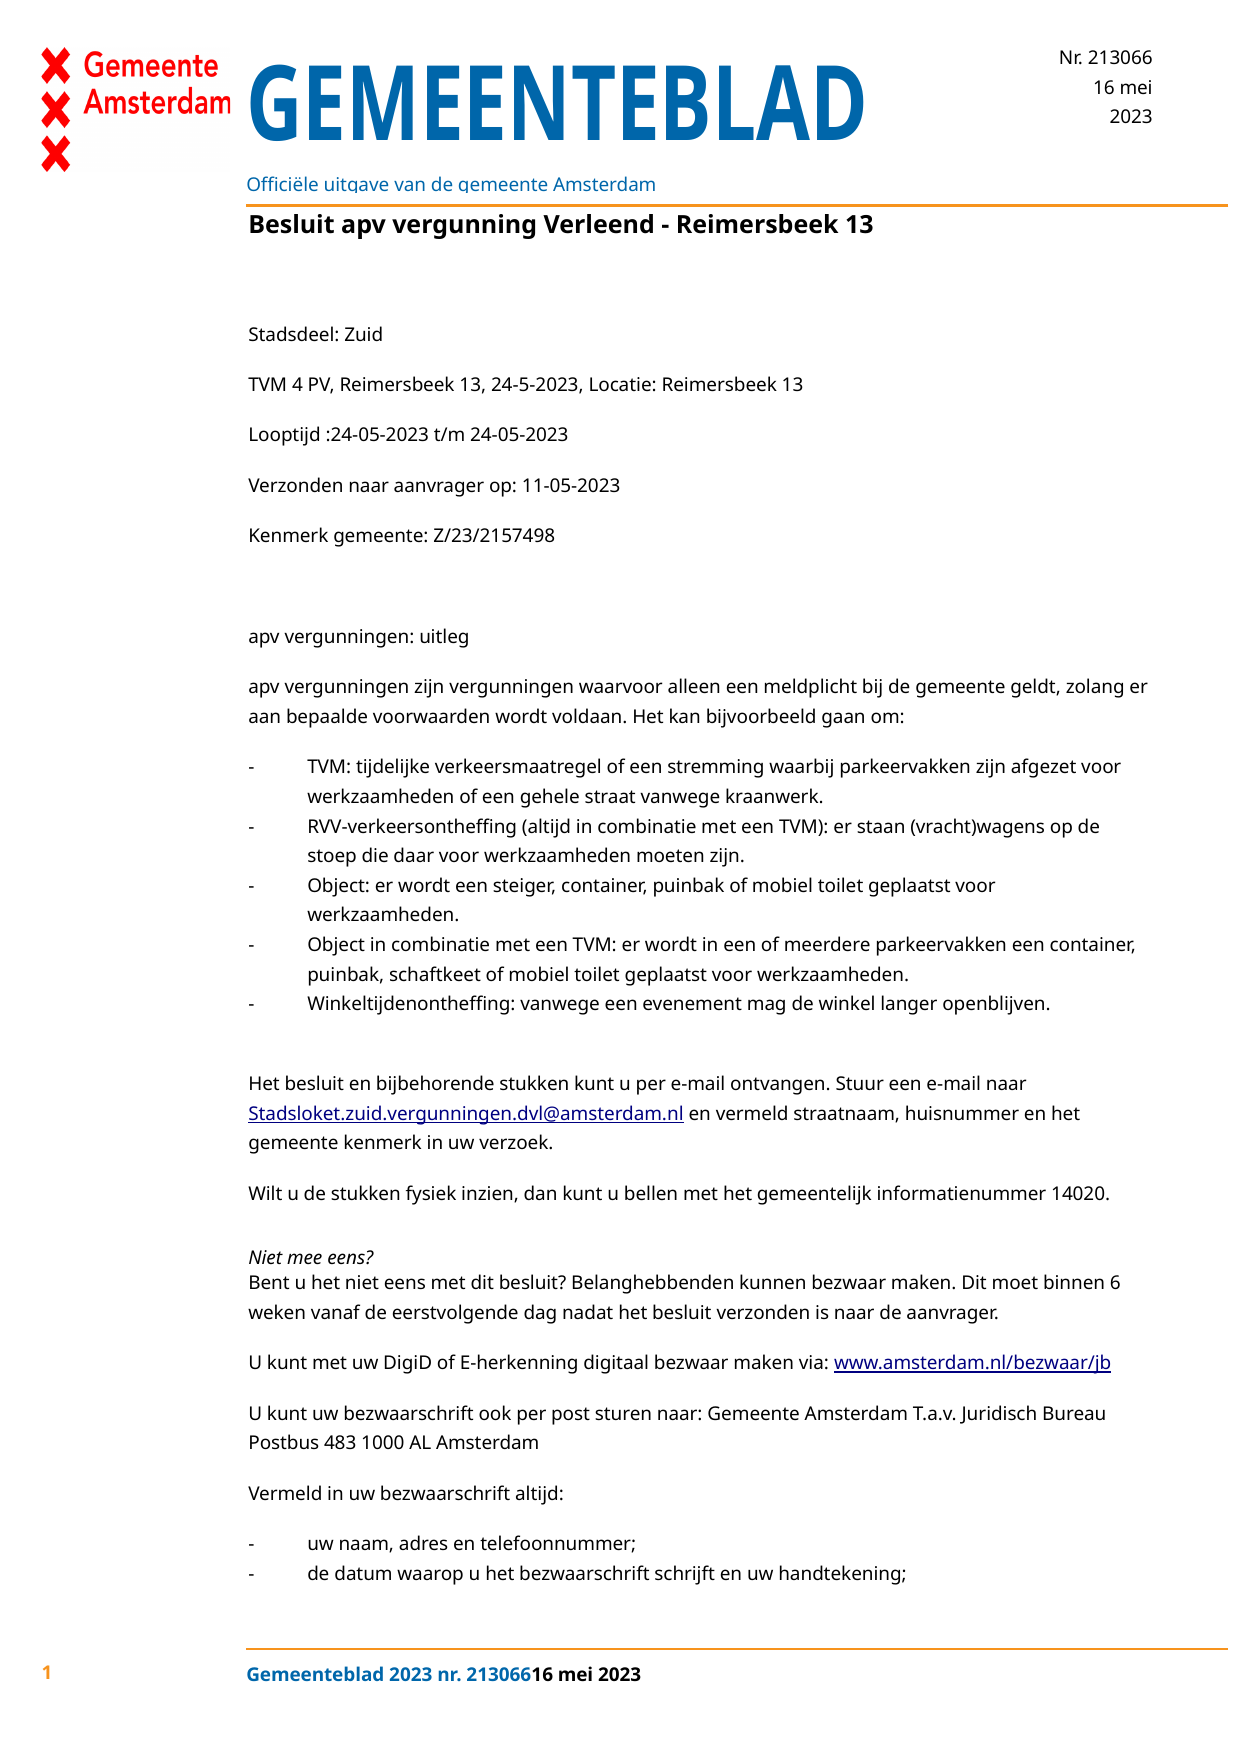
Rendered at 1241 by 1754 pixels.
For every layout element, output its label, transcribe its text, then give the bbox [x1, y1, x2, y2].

text TVM 4 PV, Reimersbeek 13, 24-5-2023, Locatie: Reimersbeek 13 [248, 371, 1152, 397]
list Object: er wordt een steiger, container, puinbak of mobiel toilet geplaatst voor werkzaamheden. [248, 872, 1152, 927]
text Vermeld in uw bezwaarschrift altijd: [248, 1480, 1152, 1506]
text U kunt met uw DigiD of E-herkenning digitaal bezwaar maken via: www.amsterdam.nl/bezwaar/jb [248, 1349, 1152, 1375]
list TVM: tijdelijke verkeersmaatregel of een stremming waarbij parkeervakken zijn afgezet voor werkzaamheden of een gehele straat vanwege kraanwerk. [248, 754, 1152, 809]
text Verzonden naar aanvrager op: 11-05-2023 [248, 472, 1152, 498]
text Looptijd :24-05-2023 t/m 24-05-2023 [248, 422, 1152, 447]
text Besluit apv vergunning Verleend - Reimersbeek 13 [248, 207, 1152, 241]
text Wilt u de stukken fysiek inzien, dan kunt u bellen met het gemeentelijk informatienummer 14020. [248, 1180, 1152, 1206]
text Niet mee eens? [248, 1244, 1152, 1269]
text Kenmerk gemeente: Z/23/2157498 [248, 522, 1152, 548]
text apv vergunningen zijn vergunningen waarvoor alleen een meldplicht bij de gemeente geldt, zolang er aan bepaalde voorwaarden wordt voldaan. Het kan bijvoorbeeld gaan om: [248, 674, 1152, 729]
list RVV-verkeersontheffing (altijd in combinatie met een TVM): er staan (vracht)wagens op de stoep die daar voor werkzaamheden moeten zijn. [248, 813, 1152, 868]
list Object in combinatie met een TVM: er wordt in een of meerdere parkeervakken een container, puinbak, schaftkeet of mobiel toilet geplaatst voor werkzaamheden. [248, 931, 1152, 986]
picture [41, 47, 231, 172]
list uw naam, adres en telefoonnummer; [248, 1530, 1152, 1556]
list Winkeltijdenontheffing: vanwege een evenement mag de winkel langer openblijven. [248, 990, 1152, 1016]
text Bent u het niet eens met dit besluit? Belanghebbenden kunnen bezwaar maken. Dit moet binnen 6 weken vanaf de eerstvolgende dag nadat het besluit verzonden is naar de aanvrager. [248, 1269, 1152, 1325]
text Het besluit en bijbehorende stukken kunt u per e-mail ontvangen. Stuur een e-mail naar Stadsloket.zuid.vergunningen.dvl@amsterdam.nl en vermeld straatnaam, huisnummer en het gemeente kenmerk in uw verzoek. [248, 1070, 1152, 1155]
text apv vergunningen: uitleg [248, 623, 1152, 649]
text U kunt uw bezwaarschrift ook per post sturen naar: Gemeente Amsterdam T.a.v. Juridisch Bureau Postbus 483 1000 AL Amsterdam [248, 1400, 1152, 1455]
text Stadsdeel: Zuid [248, 321, 1152, 346]
list de datum waarop u het bezwaarschrift schrijft en uw handtekening; [248, 1560, 1152, 1586]
